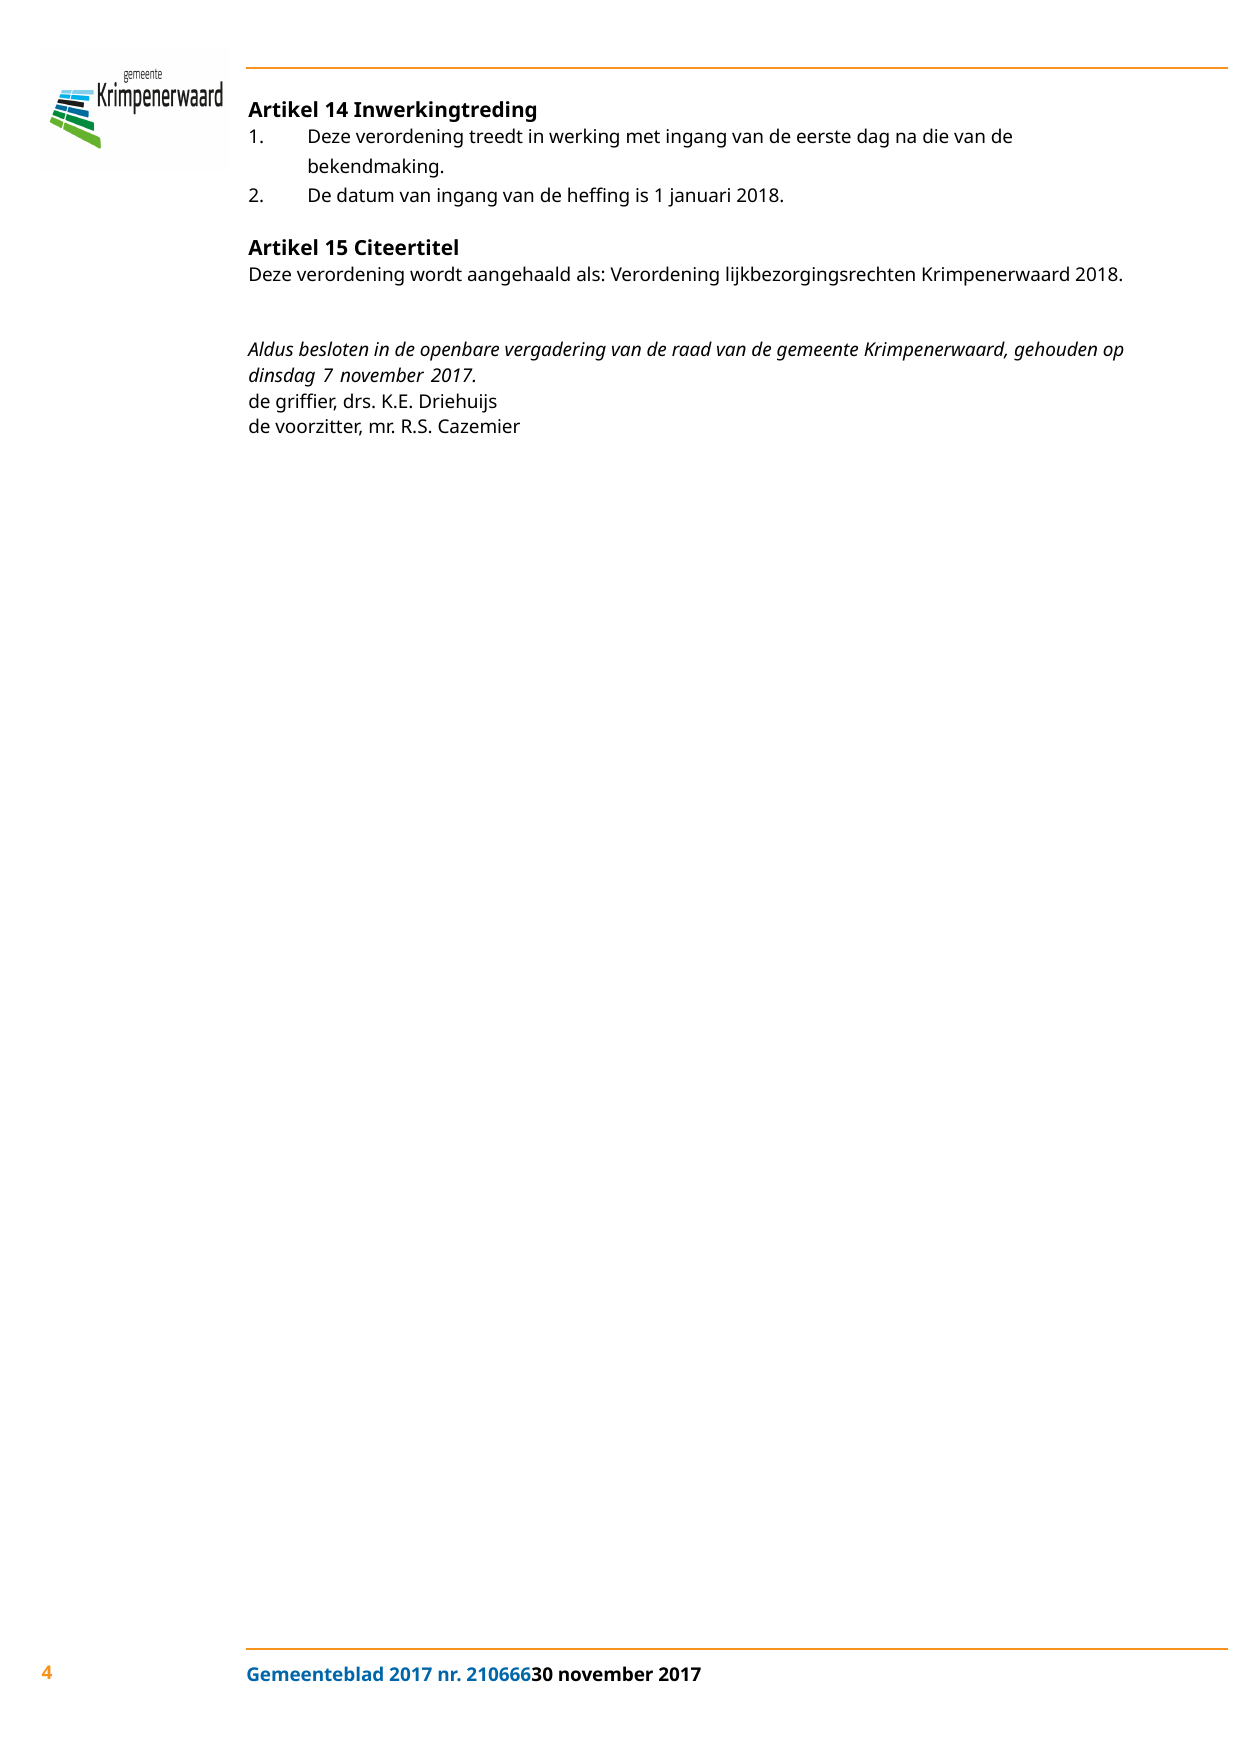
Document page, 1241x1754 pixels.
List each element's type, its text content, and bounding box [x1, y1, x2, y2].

list De datum van ingang van de heffing is 1 januari 2018. [248, 182, 1152, 208]
text de griffier, drs. K.E. Driehuijs [248, 388, 1152, 414]
text Aldus besloten in de openbare vergadering van de raad van de gemeente Krimpenerwaard, gehouden op dinsdag 7 november 2017. [248, 336, 1152, 388]
picture [41, 47, 231, 172]
text Artikel 15 Citeertitel [248, 233, 1152, 261]
text de voorzitter, mr. R.S. Cazemier [248, 414, 1152, 439]
text Deze verordening wordt aangehaald als: Verordening lijkbezorgingsrechten Krimpenerwaard 2018. [248, 261, 1152, 287]
text Artikel 14 Inwerkingtreding [248, 95, 1152, 123]
list Deze verordening treedt in werking met ingang van de eerste dag na die van de bekendmaking. [248, 123, 1152, 178]
